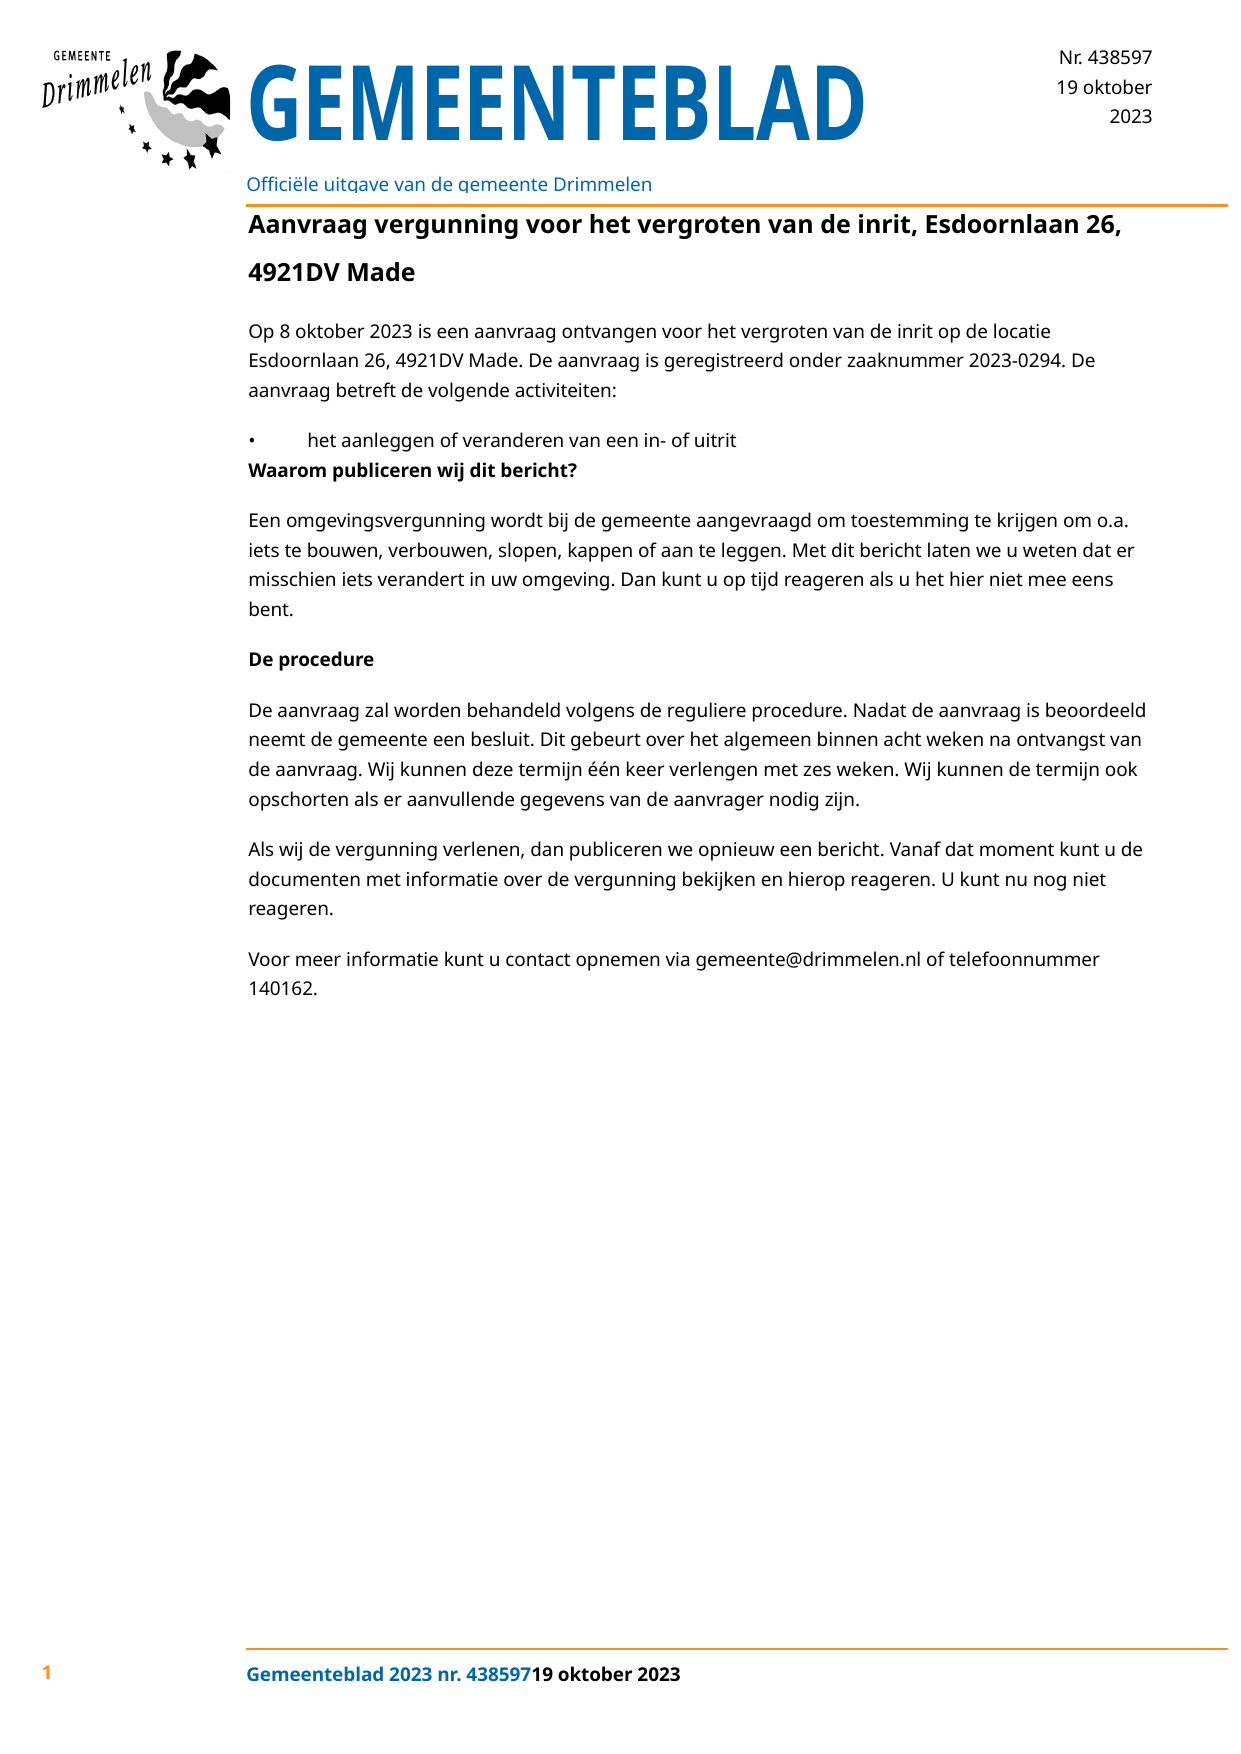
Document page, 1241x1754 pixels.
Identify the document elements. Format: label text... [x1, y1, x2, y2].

text De aanvraag zal worden behandeld volgens de reguliere procedure. Nadat de aanvraag is beoordeeld neemt de gemeente een besluit. Dit gebeurt over het algemeen binnen acht weken na ontvangst van de aanvraag. Wij kunnen deze termijn één keer verlengen met zes weken. Wij kunnen de termijn ook opschorten als er aanvullende gegevens van de aanvrager nodig zijn. [248, 697, 1152, 812]
text Waarom publiceren wij dit bericht? [248, 457, 1152, 483]
text Een omgevingsvergunning wordt bij de gemeente aangevraagd om toestemming te krijgen om o.a. iets te bouwen, verbouwen, slopen, kappen of aan te leggen. Met dit bericht laten we u weten dat er misschien iets verandert in uw omgeving. Dan kunt u op tijd reageren als u het hier niet mee eens bent. [248, 507, 1152, 622]
text Aanvraag vergunning voor het vergroten van de inrit, Esdoornlaan 26, 4921DV Made [248, 207, 1152, 288]
picture [41, 47, 231, 172]
text De procedure [248, 647, 1152, 672]
text Op 8 oktober 2023 is een aanvraag ontvangen voor het vergroten van de inrit op de locatie Esdoornlaan 26, 4921DV Made. De aanvraag is geregistreerd onder zaaknummer 2023-0294. De aanvraag betreft de volgende activiteiten: [248, 318, 1152, 403]
list het aanleggen of veranderen van een in- of uitrit [248, 427, 1152, 453]
text Als wij de vergunning verlenen, dan publiceren we opnieuw een bericht. Vanaf dat moment kunt u de documenten met informatie over de vergunning bekijken en hierop reageren. U kunt nu nog niet reageren. [248, 836, 1152, 921]
text Voor meer informatie kunt u contact opnemen via gemeente@drimmelen.nl of telefoonnummer 140162. [248, 946, 1152, 1001]
